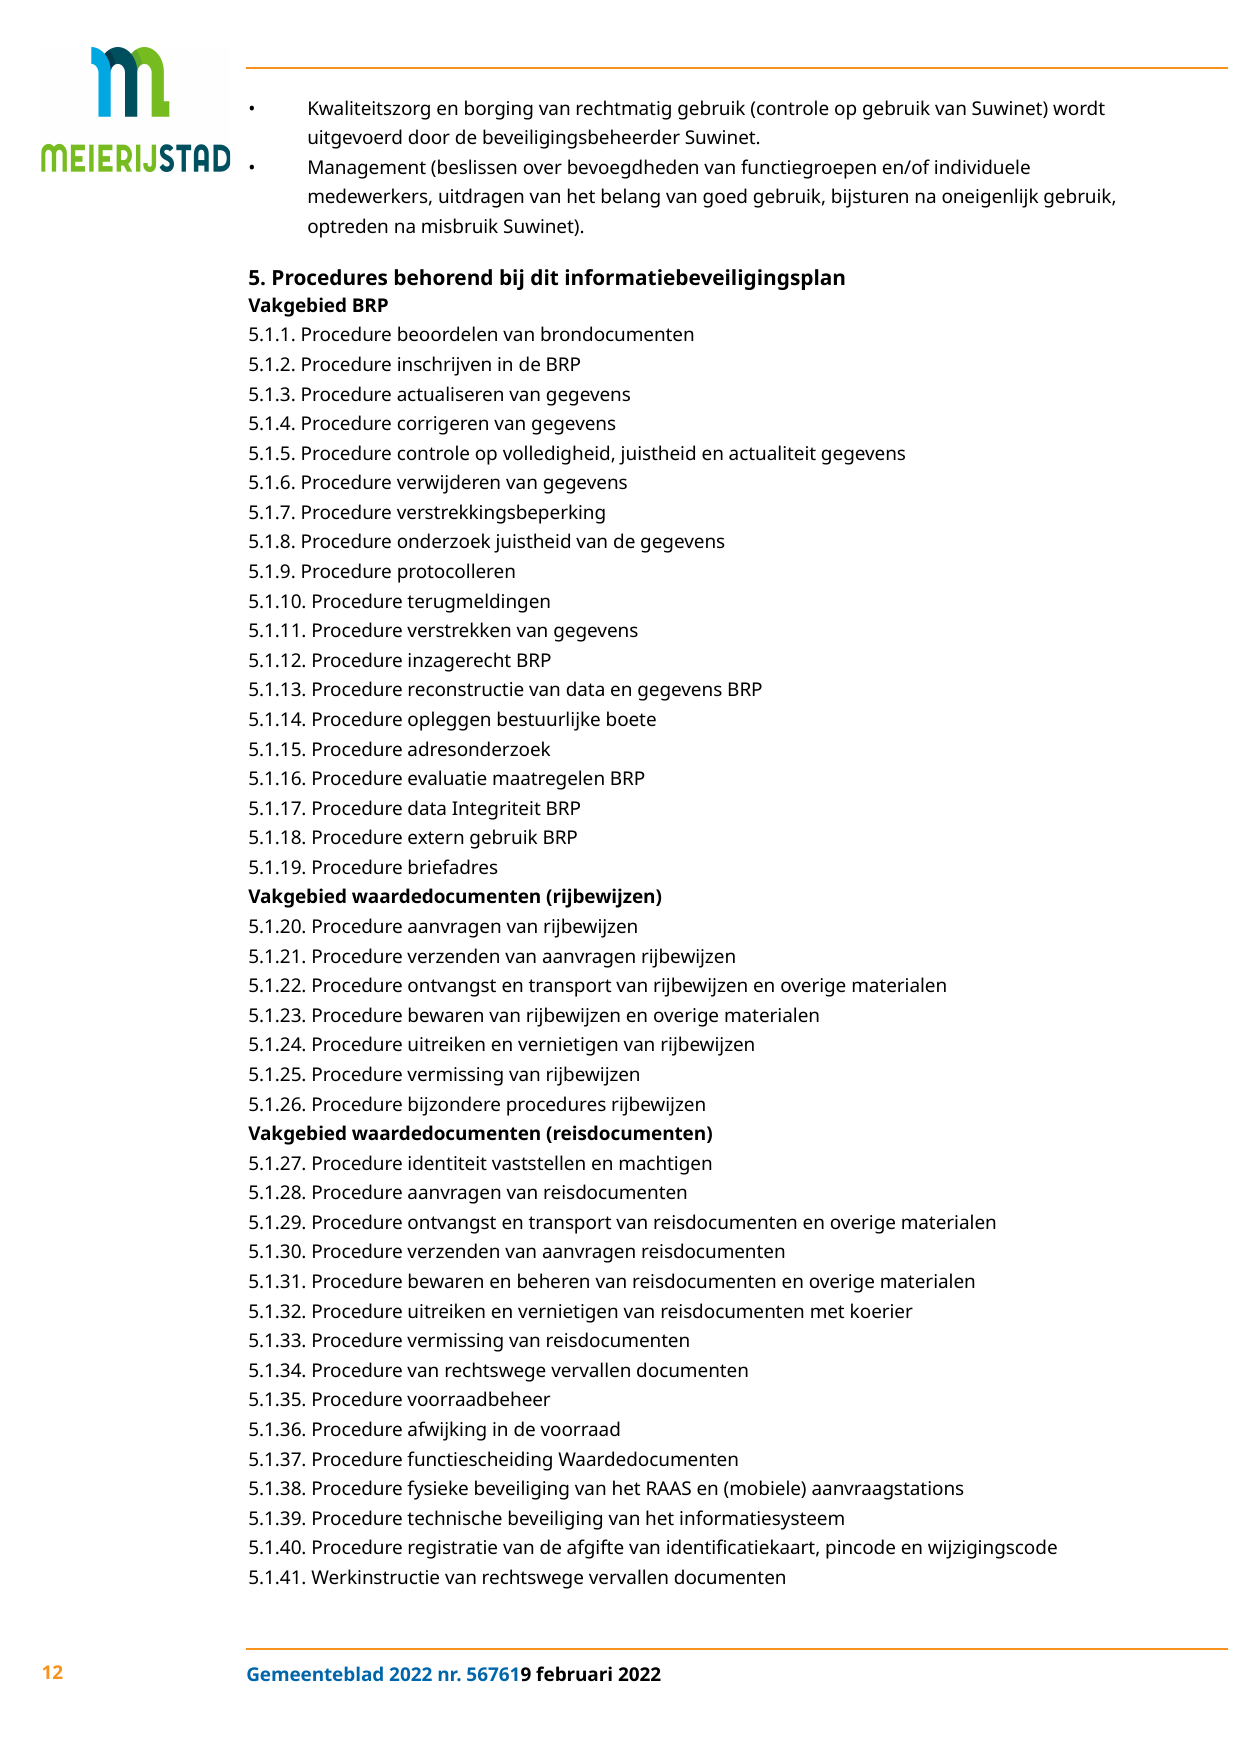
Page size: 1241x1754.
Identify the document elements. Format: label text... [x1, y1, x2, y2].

text 5.1.36. Procedure afwijking in de voorraad [248, 1416, 1152, 1442]
text 5.1.10. Procedure terugmeldingen [248, 588, 1152, 613]
text 5.1.40. Procedure registratie van de afgifte van identificatiekaart, pincode en wijzigingscode [248, 1534, 1152, 1560]
text 5.1.24. Procedure uitreiken en vernietigen van rijbewijzen [248, 1032, 1152, 1057]
text Vakgebied BRP [248, 292, 1152, 318]
text 5.1.31. Procedure bewaren en beheren van reisdocumenten en overige materialen [248, 1268, 1152, 1294]
text 5.1.37. Procedure functiescheiding Waardedocumenten [248, 1446, 1152, 1471]
text 5.1.35. Procedure voorraadbeheer [248, 1387, 1152, 1412]
text 5.1.18. Procedure extern gebruik BRP [248, 824, 1152, 850]
text 5.1.34. Procedure van rechtswege vervallen documenten [248, 1357, 1152, 1383]
text 5.1.15. Procedure adresonderzoek [248, 736, 1152, 761]
text 5.1.8. Procedure onderzoek juistheid van de gegevens [248, 529, 1152, 554]
text 5.1.13. Procedure reconstructie van data en gegevens BRP [248, 677, 1152, 702]
text 5.1.3. Procedure actualiseren van gegevens [248, 381, 1152, 406]
text 5.1.39. Procedure technische beveiliging van het informatiesysteem [248, 1505, 1152, 1531]
text 5. Procedures behorend bij dit informatiebeveiligingsplan [248, 263, 1152, 292]
picture [41, 47, 231, 172]
text Vakgebied waardedocumenten (rijbewijzen) [248, 884, 1152, 909]
list Kwaliteitszorg en borging van rechtmatig gebruik (controle op gebruik van Suwinet) wordt uitgevoerd door de beveiligingsbeheerder Suwinet. [248, 95, 1152, 150]
text 5.1.2. Procedure inschrijven in de BRP [248, 351, 1152, 377]
list Management (beslissen over bevoegdheden van functiegroepen en/of individuele medewerkers, uitdragen van het belang van goed gebruik, bijsturen na oneigenlijk gebruik, optreden na misbruik Suwinet). [248, 154, 1152, 239]
text 5.1.1. Procedure beoordelen van brondocumenten [248, 322, 1152, 347]
text 5.1.29. Procedure ontvangst en transport van reisdocumenten en overige materialen [248, 1209, 1152, 1235]
text 5.1.30. Procedure verzenden van aanvragen reisdocumenten [248, 1239, 1152, 1264]
text 5.1.5. Procedure controle op volledigheid, juistheid en actualiteit gegevens [248, 440, 1152, 466]
text 5.1.4. Procedure corrigeren van gegevens [248, 410, 1152, 436]
text 5.1.14. Procedure opleggen bestuurlijke boete [248, 706, 1152, 732]
text 5.1.11. Procedure verstrekken van gegevens [248, 617, 1152, 643]
text 5.1.41. Werkinstructie van rechtswege vervallen documenten [248, 1564, 1152, 1590]
text 5.1.21. Procedure verzenden van aanvragen rijbewijzen [248, 943, 1152, 968]
text 5.1.22. Procedure ontvangst en transport van rijbewijzen en overige materialen [248, 972, 1152, 998]
text 5.1.33. Procedure vermissing van reisdocumenten [248, 1327, 1152, 1353]
text 5.1.26. Procedure bijzondere procedures rijbewijzen [248, 1091, 1152, 1116]
text 5.1.32. Procedure uitreiken en vernietigen van reisdocumenten met koerier [248, 1298, 1152, 1323]
text 5.1.38. Procedure fysieke beveiliging van het RAAS en (mobiele) aanvraagstations [248, 1475, 1152, 1501]
text 5.1.20. Procedure aanvragen van rijbewijzen [248, 913, 1152, 939]
text 5.1.17. Procedure data Integriteit BRP [248, 795, 1152, 821]
text 5.1.7. Procedure verstrekkingsbeperking [248, 499, 1152, 525]
text 5.1.23. Procedure bewaren van rijbewijzen en overige materialen [248, 1002, 1152, 1028]
text 5.1.9. Procedure protocolleren [248, 558, 1152, 584]
text 5.1.19. Procedure briefadres [248, 854, 1152, 880]
text 5.1.27. Procedure identiteit vaststellen en machtigen [248, 1150, 1152, 1176]
text 5.1.28. Procedure aanvragen van reisdocumenten [248, 1179, 1152, 1205]
text Vakgebied waardedocumenten (reisdocumenten) [248, 1120, 1152, 1146]
text 5.1.16. Procedure evaluatie maatregelen BRP [248, 765, 1152, 791]
text 5.1.6. Procedure verwijderen van gegevens [248, 469, 1152, 495]
text 5.1.25. Procedure vermissing van rijbewijzen [248, 1061, 1152, 1087]
text 5.1.12. Procedure inzagerecht BRP [248, 647, 1152, 673]
